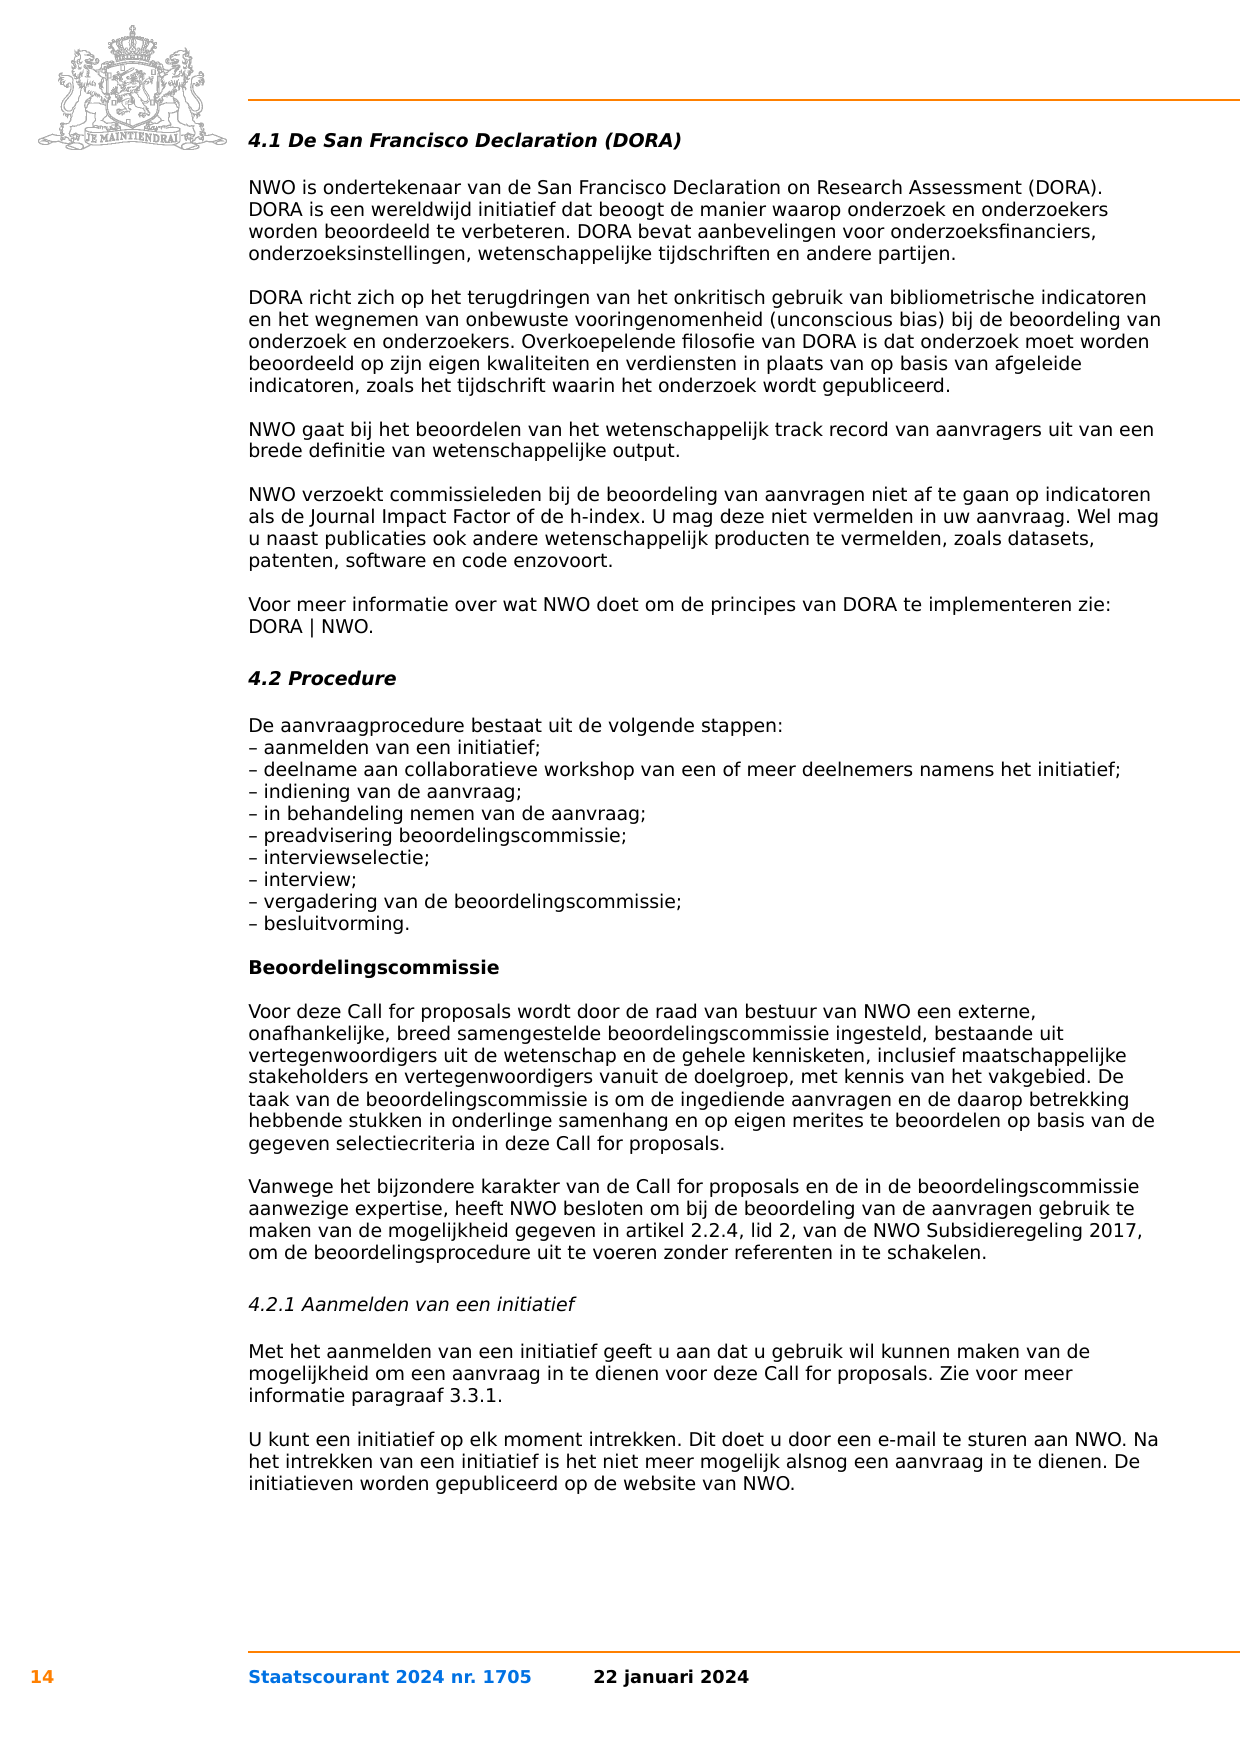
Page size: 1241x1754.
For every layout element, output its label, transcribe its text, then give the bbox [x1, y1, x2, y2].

text NWO verzoekt commissieleden bij de beoordeling van aanvragen niet af te gaan op indicatoren als de Journal Impact Factor of de h-index. U mag deze niet vermelden in uw aanvraag. Wel mag u naast publicaties ook andere wetenschappelijk producten te vermelden, zoals datasets, patenten, software en code enzovoort. [248, 484, 1163, 572]
text – besluitvorming. [248, 913, 1163, 935]
text NWO gaat bij het beoordelen van het wetenschappelijk track record van aanvragers uit van een brede definitie van wetenschappelijke output. [248, 418, 1163, 462]
subtitle 4.1 De San Francisco Declaration (DORA) [248, 130, 1163, 152]
text – preadvisering beoordelingscommissie; [248, 825, 1163, 847]
text De aanvraagprocedure bestaat uit de volgende stappen: [248, 715, 1163, 737]
text – vergadering van de beoordelingscommissie; [248, 891, 1163, 913]
text – deelname aan collaboratieve workshop van een of meer deelnemers namens het initiatief; [248, 759, 1163, 781]
text Voor deze Call for proposals wordt door de raad van bestuur van NWO een externe, onafhankelijke, breed samengestelde beoordelingscommissie ingesteld, bestaande uit vertegenwoordigers uit de wetenschap en de gehele kennisketen, inclusief maatschappelijke stakeholders en vertegenwoordigers vanuit de doelgroep, met kennis van het vakgebied. De taak van de beoordelingscommissie is om de ingediende aanvragen en de daarop betrekking hebbende stukken in onderlinge samenhang en op eigen merites te beoordelen op basis van de gegeven selectiecriteria in deze Call for proposals. [248, 1001, 1163, 1154]
text Vanwege het bijzondere karakter van de Call for proposals en de in de beoordelingscommissie aanwezige expertise, heeft NWO besloten om bij de beoordeling van de aanvragen gebruik te maken van de mogelijkheid gegeven in artikel 2.2.4, lid 2, van de NWO Subsidieregeling 2017, om de beoordelingsprocedure uit te voeren zonder referenten in te schakelen. [248, 1176, 1163, 1264]
text Voor meer informatie over wat NWO doet om de principes van DORA te implementeren zie: DORA | NWO. [248, 594, 1163, 638]
text U kunt een initiatief op elk moment intrekken. Dit doet u door een e-mail te sturen aan NWO. Na het intrekken van een initiatief is het niet meer mogelijk alsnog een aanvraag in te dienen. De initiatieven worden gepubliceerd op de website van NWO. [248, 1429, 1163, 1495]
picture [38, 25, 227, 150]
text Met het aanmelden van een initiatief geeft u aan dat u gebruik wil kunnen maken van de mogelijkheid om een aanvraag in te dienen voor deze Call for proposals. Zie voor meer informatie paragraaf 3.3.1. [248, 1341, 1163, 1407]
subtitle 4.2 Procedure [248, 668, 1163, 690]
subtitle 4.2.1 Aanmelden van een initiatief [248, 1294, 1163, 1316]
subtitle Beoordelingscommissie [248, 957, 1163, 979]
text – interviewselectie; [248, 847, 1163, 869]
text DORA richt zich op het terugdringen van het onkritisch gebruik van bibliometrische indicatoren en het wegnemen van onbewuste vooringenomenheid (unconscious bias) bij de beoordeling van onderzoek en onderzoekers. Overkoepelende filosofie van DORA is dat onderzoek moet worden beoordeeld op zijn eigen kwaliteiten en verdiensten in plaats van op basis van afgeleide indicatoren, zoals het tijdschrift waarin het onderzoek wordt gepubliceerd. [248, 287, 1163, 397]
text – aanmelden van een initiatief; [248, 737, 1163, 759]
text – in behandeling nemen van de aanvraag; [248, 803, 1163, 825]
text – interview; [248, 869, 1163, 891]
text NWO is ondertekenaar van de San Francisco Declaration on Research Assessment (DORA). DORA is een wereldwijd initiatief dat beoogt de manier waarop onderzoek en onderzoekers worden beoordeeld te verbeteren. DORA bevat aanbevelingen voor onderzoeksfinanciers, onderzoeksinstellingen, wetenschappelijke tijdschriften en andere partijen. [248, 177, 1163, 265]
text – indiening van de aanvraag; [248, 781, 1163, 803]
